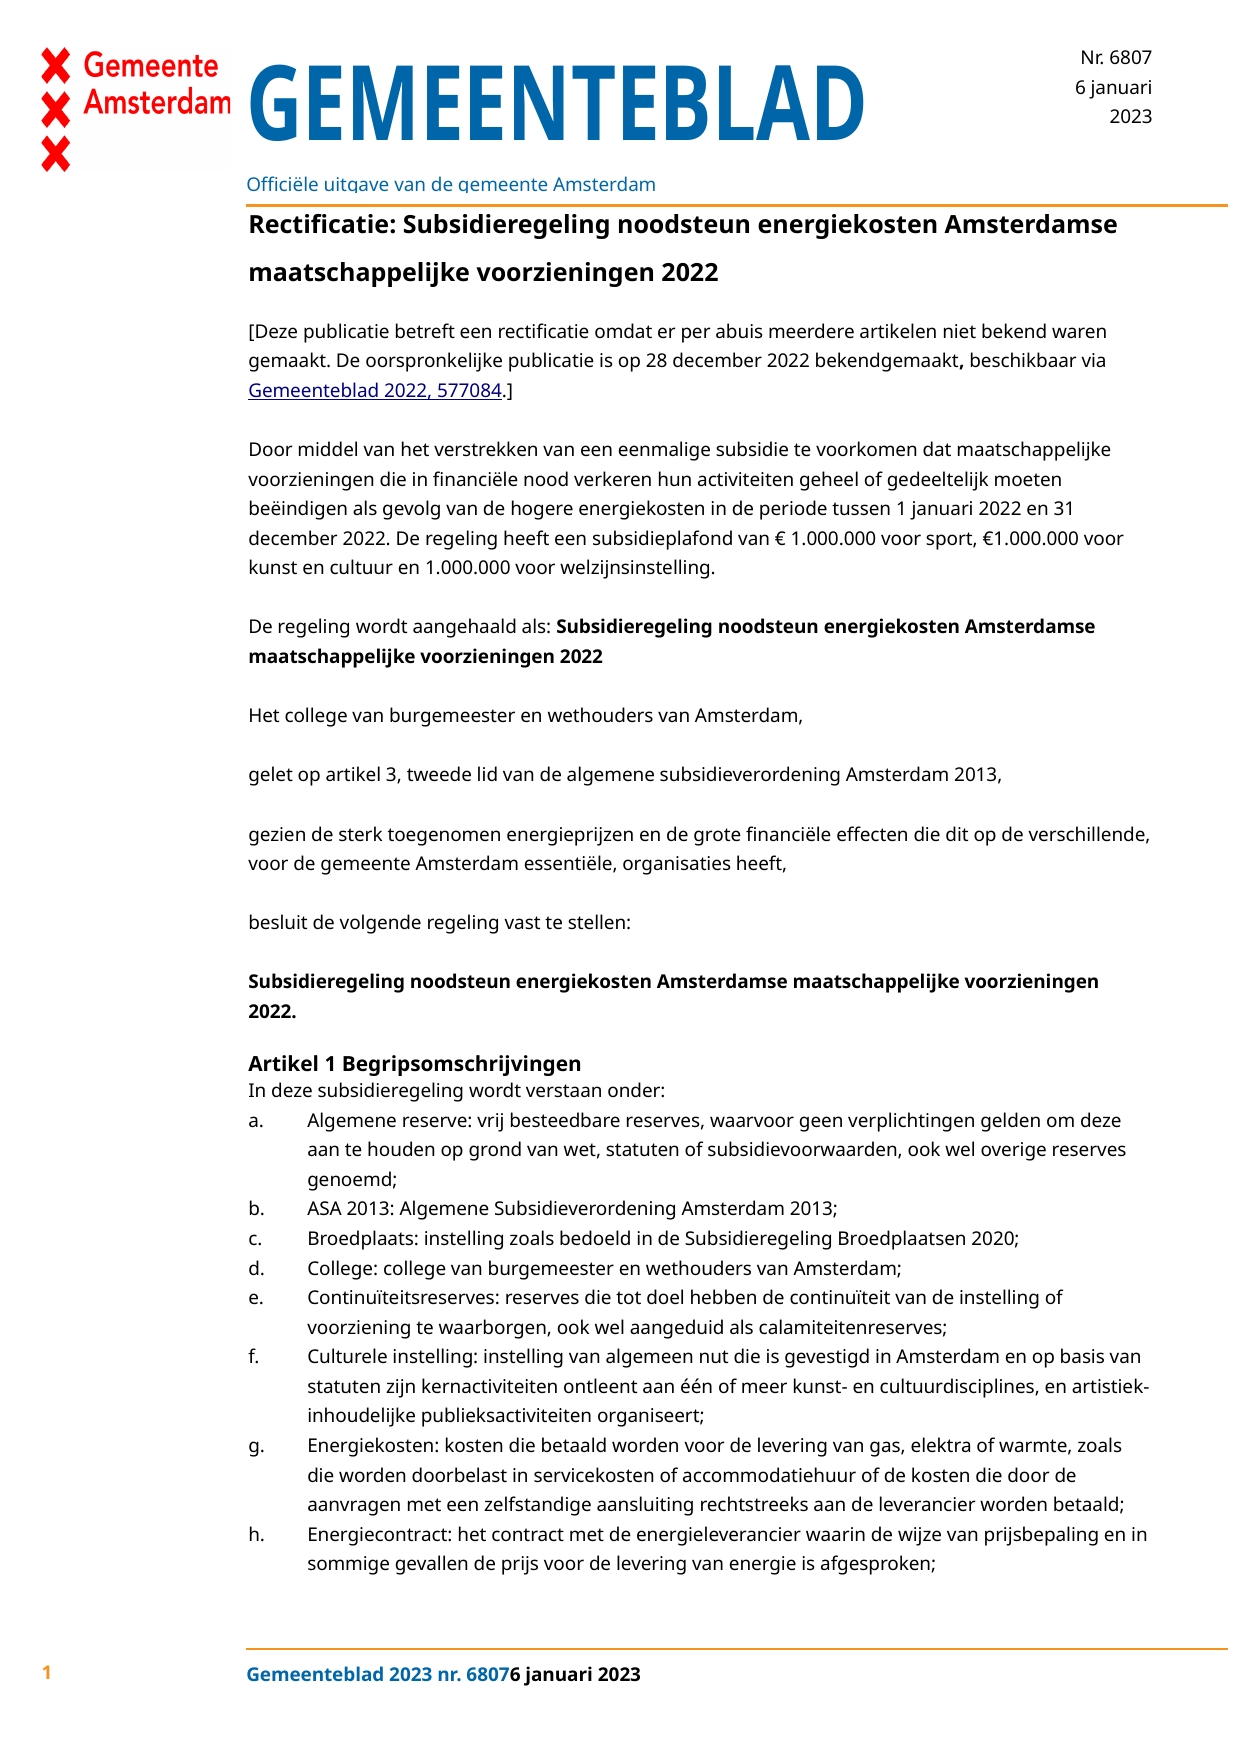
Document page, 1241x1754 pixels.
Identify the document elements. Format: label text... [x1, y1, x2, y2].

list Algemene reserve: vrij besteedbare reserves, waarvoor geen verplichtingen gelden om deze aan te houden op grond van wet, statuten of subsidievoorwaarden, ook wel overige reserves genoemd; [248, 1107, 1152, 1192]
list Broedplaats: instelling zoals bedoeld in de Subsidieregeling Broedplaatsen 2020; [248, 1225, 1152, 1251]
text Artikel 1 Begripsomschrijvingen [248, 1049, 1152, 1077]
list ASA 2013: Algemene Subsidieverordening Amsterdam 2013; [248, 1196, 1152, 1221]
list College: college van burgemeester en wethouders van Amsterdam; [248, 1255, 1152, 1280]
list Continuïteitsreserves: reserves die tot doel hebben de continuïteit van de instelling of voorziening te waarborgen, ook wel aangeduid als calamiteitenreserves; [248, 1284, 1152, 1339]
list Energiekosten: kosten die betaald worden voor de levering van gas, elektra of warmte, zoals die worden doorbelast in servicekosten of accommodatiehuur of de kosten die door de aanvragen met een zelfstandige aansluiting rechtstreeks aan de leverancier worden betaald; [248, 1432, 1152, 1517]
text De regeling wordt aangehaald als: Subsidieregeling noodsteun energiekosten Amsterdamse maatschappelijke voorzieningen 2022 [248, 614, 1152, 669]
text Door middel van het verstrekken van een eenmalige subsidie te voorkomen dat maatschappelijke voorzieningen die in financiële nood verkeren hun activiteiten geheel of gedeeltelijk moeten beëindigen als gevolg van de hogere energiekosten in de periode tussen 1 januari 2022 en 31 december 2022. De regeling heeft een subsidieplafond van € 1.000.000 voor sport, €1.000.000 voor kunst en cultuur en 1.000.000 voor welzijnsinstelling. [248, 436, 1152, 580]
text Rectificatie: Subsidieregeling noodsteun energiekosten Amsterdamse maatschappelijke voorzieningen 2022 [248, 207, 1152, 288]
list Culturele instelling: instelling van algemeen nut die is gevestigd in Amsterdam en op basis van statuten zijn kernactiviteiten ontleent aan één of meer kunst- en cultuurdisciplines, en artistiek-inhoudelijke publieksactiviteiten organiseert; [248, 1343, 1152, 1428]
picture [41, 47, 231, 172]
text In deze subsidieregeling wordt verstaan onder: [248, 1077, 1152, 1103]
text Subsidieregeling noodsteun energiekosten Amsterdamse maatschappelijke voorzieningen 2022. [248, 969, 1152, 1024]
text [Deze publicatie betreft een rectificatie omdat er per abuis meerdere artikelen niet bekend waren gemaakt. De oorspronkelijke publicatie is op 28 december 2022 bekendgemaakt, beschikbaar via Gemeenteblad 2022, 577084.] [248, 318, 1152, 403]
text besluit de volgende regeling vast te stellen: [248, 909, 1152, 935]
text gezien de sterk toegenomen energieprijzen en de grote financiële effecten die dit op de verschillende, voor de gemeente Amsterdam essentiële, organisaties heeft, [248, 821, 1152, 876]
text Het college van burgemeester en wethouders van Amsterdam, [248, 702, 1152, 728]
list Energiecontract: het contract met de energieleverancier waarin de wijze van prijsbepaling en in sommige gevallen de prijs voor de levering van energie is afgesproken; [248, 1521, 1152, 1576]
text gelet op artikel 3, tweede lid van de algemene subsidieverordening Amsterdam 2013, [248, 762, 1152, 787]
